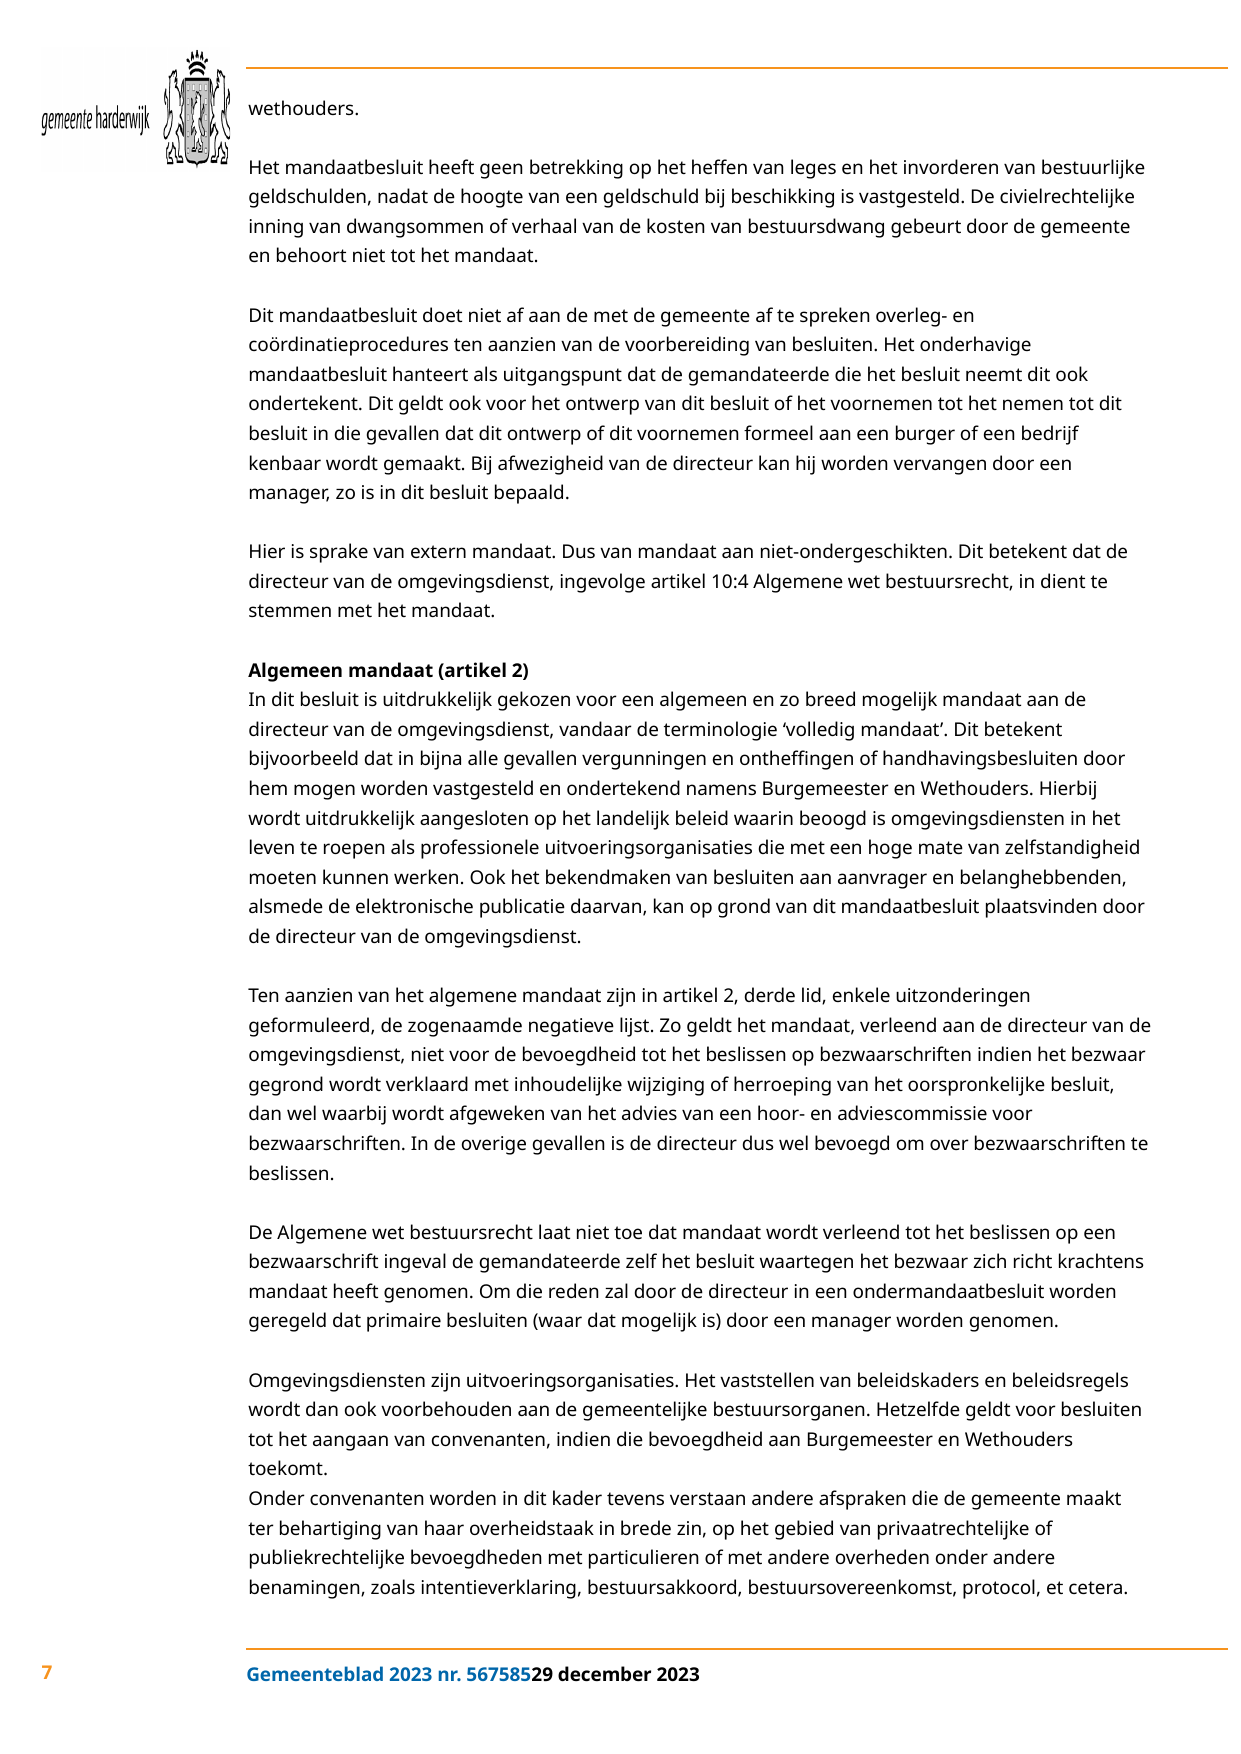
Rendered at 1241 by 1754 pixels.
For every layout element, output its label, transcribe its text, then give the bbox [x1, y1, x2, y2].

text Algemeen mandaat (artikel 2) [248, 657, 1152, 683]
text De Algemene wet bestuursrecht laat niet toe dat mandaat wordt verleend tot het beslissen op een bezwaarschrift ingeval de gemandateerde zelf het besluit waartegen het bezwaar zich richt krachtens mandaat heeft genomen. Om die reden zal door de directeur in een ondermandaatbesluit worden geregeld dat primaire besluiten (waar dat mogelijk is) door een manager worden genomen. [248, 1219, 1152, 1333]
text Het mandaatbesluit heeft geen betrekking op het heffen van leges en het invorderen van bestuurlijke geldschulden, nadat de hoogte van een geldschuld bij beschikking is vastgesteld. De civielrechtelijke inning van dwangsommen of verhaal van de kosten van bestuursdwang gebeurt door de gemeente en behoort niet tot het mandaat. [248, 154, 1152, 268]
text Ten aanzien van het algemene mandaat zijn in artikel 2, derde lid, enkele uitzonderingen geformuleerd, de zogenaamde negatieve lijst. Zo geldt het mandaat, verleend aan de directeur van de omgevingsdienst, niet voor de bevoegdheid tot het beslissen op bezwaarschriften indien het bezwaar gegrond wordt verklaard met inhoudelijke wijziging of herroeping van het oorspronkelijke besluit, dan wel waarbij wordt afgeweken van het advies van een hoor- en adviescommissie voor bezwaarschriften. In de overige gevallen is de directeur dus wel bevoegd om over bezwaarschriften te beslissen. [248, 982, 1152, 1186]
picture [41, 47, 231, 172]
text In dit besluit is uitdrukkelijk gekozen voor een algemeen en zo breed mogelijk mandaat aan de directeur van de omgevingsdienst, vandaar de terminologie ‘volledig mandaat’. Dit betekent bijvoorbeeld dat in bijna alle gevallen vergunningen en ontheffingen of handhavingsbesluiten door hem mogen worden vastgesteld en ondertekend namens Burgemeester en Wethouders. Hierbij wordt uitdrukkelijk aangesloten op het landelijk beleid waarin beoogd is omgevingsdiensten in het leven te roepen als professionele uitvoeringsorganisaties die met een hoge mate van zelfstandigheid moeten kunnen werken. Ook het bekendmaken van besluiten aan aanvrager en belanghebbenden, alsmede de elektronische publicatie daarvan, kan op grond van dit mandaatbesluit plaatsvinden door de directeur van de omgevingsdienst. [248, 686, 1152, 949]
text Onder convenanten worden in dit kader tevens verstaan andere afspraken die de gemeente maakt ter behartiging van haar overheidstaak in brede zin, op het gebied van privaatrechtelijke of publiekrechtelijke bevoegdheden met particulieren of met andere overheden onder andere benamingen, zoals intentieverklaring, bestuursakkoord, bestuursovereenkomst, protocol, et cetera. [248, 1485, 1152, 1600]
text wethouders. [248, 95, 1152, 121]
text Hier is sprake van extern mandaat. Dus van mandaat aan niet-ondergeschikten. Dit betekent dat de directeur van de omgevingsdienst, ingevolge artikel 10:4 Algemene wet bestuursrecht, in dient te stemmen met het mandaat. [248, 538, 1152, 623]
text Dit mandaatbesluit doet niet af aan de met de gemeente af te spreken overleg- en coördinatieprocedures ten aanzien van de voorbereiding van besluiten. Het onderhavige mandaatbesluit hanteert als uitgangspunt dat de gemandateerde die het besluit neemt dit ook ondertekent. Dit geldt ook voor het ontwerp van dit besluit of het voornemen tot het nemen tot dit besluit in die gevallen dat dit ontwerp of dit voornemen formeel aan een burger of een bedrijf kenbaar wordt gemaakt. Bij afwezigheid van de directeur kan hij worden vervangen door een manager, zo is in dit besluit bepaald. [248, 302, 1152, 505]
text Omgevingsdiensten zijn uitvoeringsorganisaties. Het vaststellen van beleidskaders en beleidsregels wordt dan ook voorbehouden aan de gemeentelijke bestuursorganen. Hetzelfde geldt voor besluiten tot het aangaan van convenanten, indien die bevoegdheid aan Burgemeester en Wethouders toekomt. [248, 1367, 1152, 1481]
